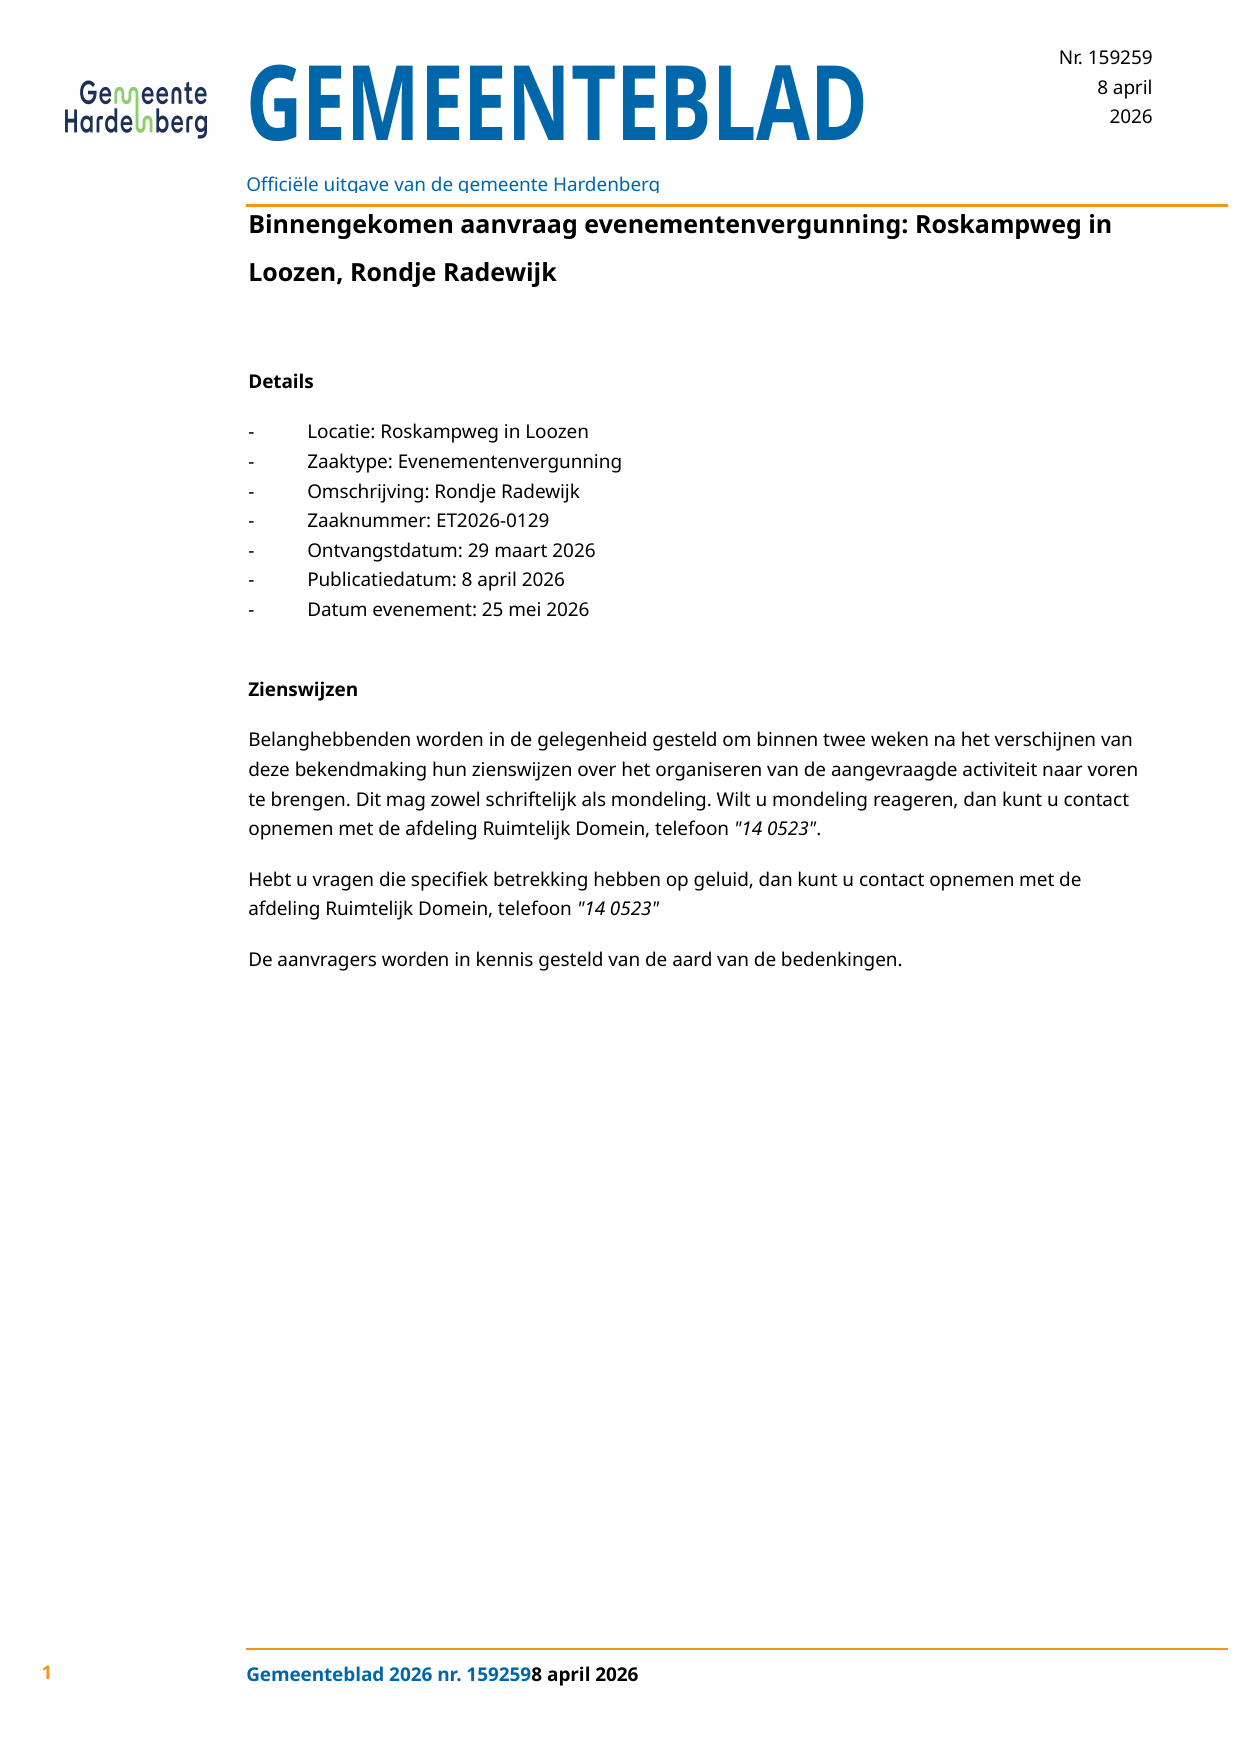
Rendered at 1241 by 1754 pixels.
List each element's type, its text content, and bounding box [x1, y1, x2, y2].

list Publicatiedatum: 8 april 2026 [248, 567, 1152, 592]
text Details [248, 368, 1152, 394]
text Belanghebbenden worden in de gelegenheid gesteld om binnen twee weken na het verschijnen van deze bekendmaking hun zienswijzen over het organiseren van de aangevraagde activiteit naar voren te brengen. Dit mag zowel schriftelijk als mondeling. Wilt u mondeling reageren, dan kunt u contact opnemen met de afdeling Ruimtelijk Domein, telefoon "14 0523". [248, 727, 1152, 841]
list Omschrijving: Rondje Radewijk [248, 478, 1152, 504]
list Locatie: Roskampweg in Loozen [248, 419, 1152, 444]
text Hebt u vragen die specifiek betrekking hebben op geluid, dan kunt u contact opnemen met de afdeling Ruimtelijk Domein, telefoon "14 0523" [248, 866, 1152, 921]
list Datum evenement: 25 mei 2026 [248, 596, 1152, 622]
picture [41, 47, 231, 172]
list Ontvangstdatum: 29 maart 2026 [248, 537, 1152, 563]
list Zaaknummer: ET2026-0129 [248, 507, 1152, 533]
text De aanvragers worden in kennis gesteld van de aard van de bedenkingen. [248, 946, 1152, 972]
text Zienswijzen [248, 676, 1152, 702]
text Binnengekomen aanvraag evenementenvergunning: Roskampweg in Loozen, Rondje Radewijk [248, 207, 1152, 288]
list Zaaktype: Evenementenvergunning [248, 448, 1152, 474]
